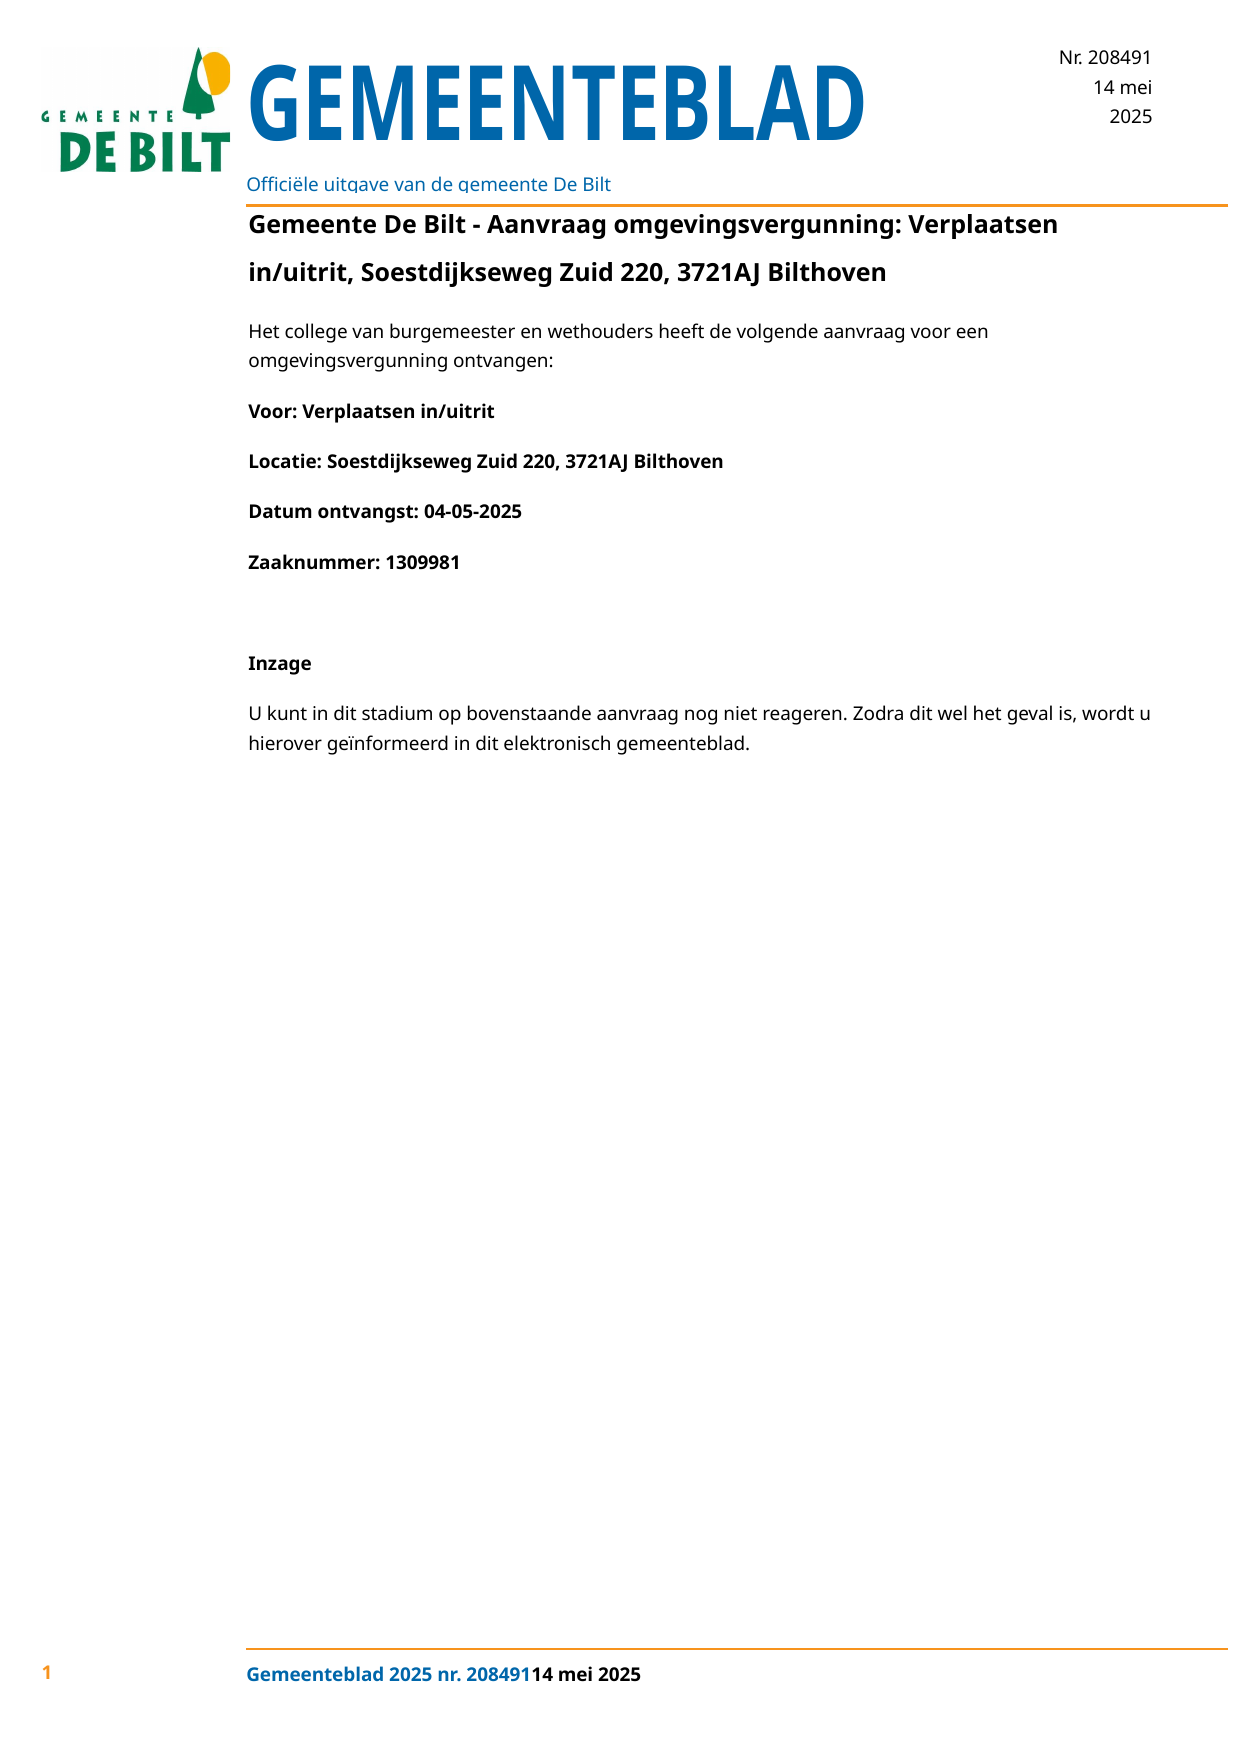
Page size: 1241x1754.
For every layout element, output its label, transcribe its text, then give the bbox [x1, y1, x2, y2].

text Gemeente De Bilt - Aanvraag omgevingsvergunning: Verplaatsen in/uitrit, Soestdijkseweg Zuid 220, 3721AJ Bilthoven [248, 207, 1152, 288]
text Inzage [248, 650, 1152, 676]
text Locatie: Soestdijkseweg Zuid 220, 3721AJ Bilthoven [248, 448, 1152, 474]
text Datum ontvangst: 04-05-2025 [248, 499, 1152, 524]
text Zaaknummer: 1309981 [248, 549, 1152, 575]
text Voor: Verplaatsen in/uitrit [248, 398, 1152, 424]
text U kunt in dit stadium op bovenstaande aanvraag nog niet reageren. Zodra dit wel het geval is, wordt u hierover geïnformeerd in dit elektronisch gemeenteblad. [248, 700, 1152, 756]
text Het college van burgemeester en wethouders heeft de volgende aanvraag voor een omgevingsvergunning ontvangen: [248, 318, 1152, 373]
picture [41, 47, 231, 172]
